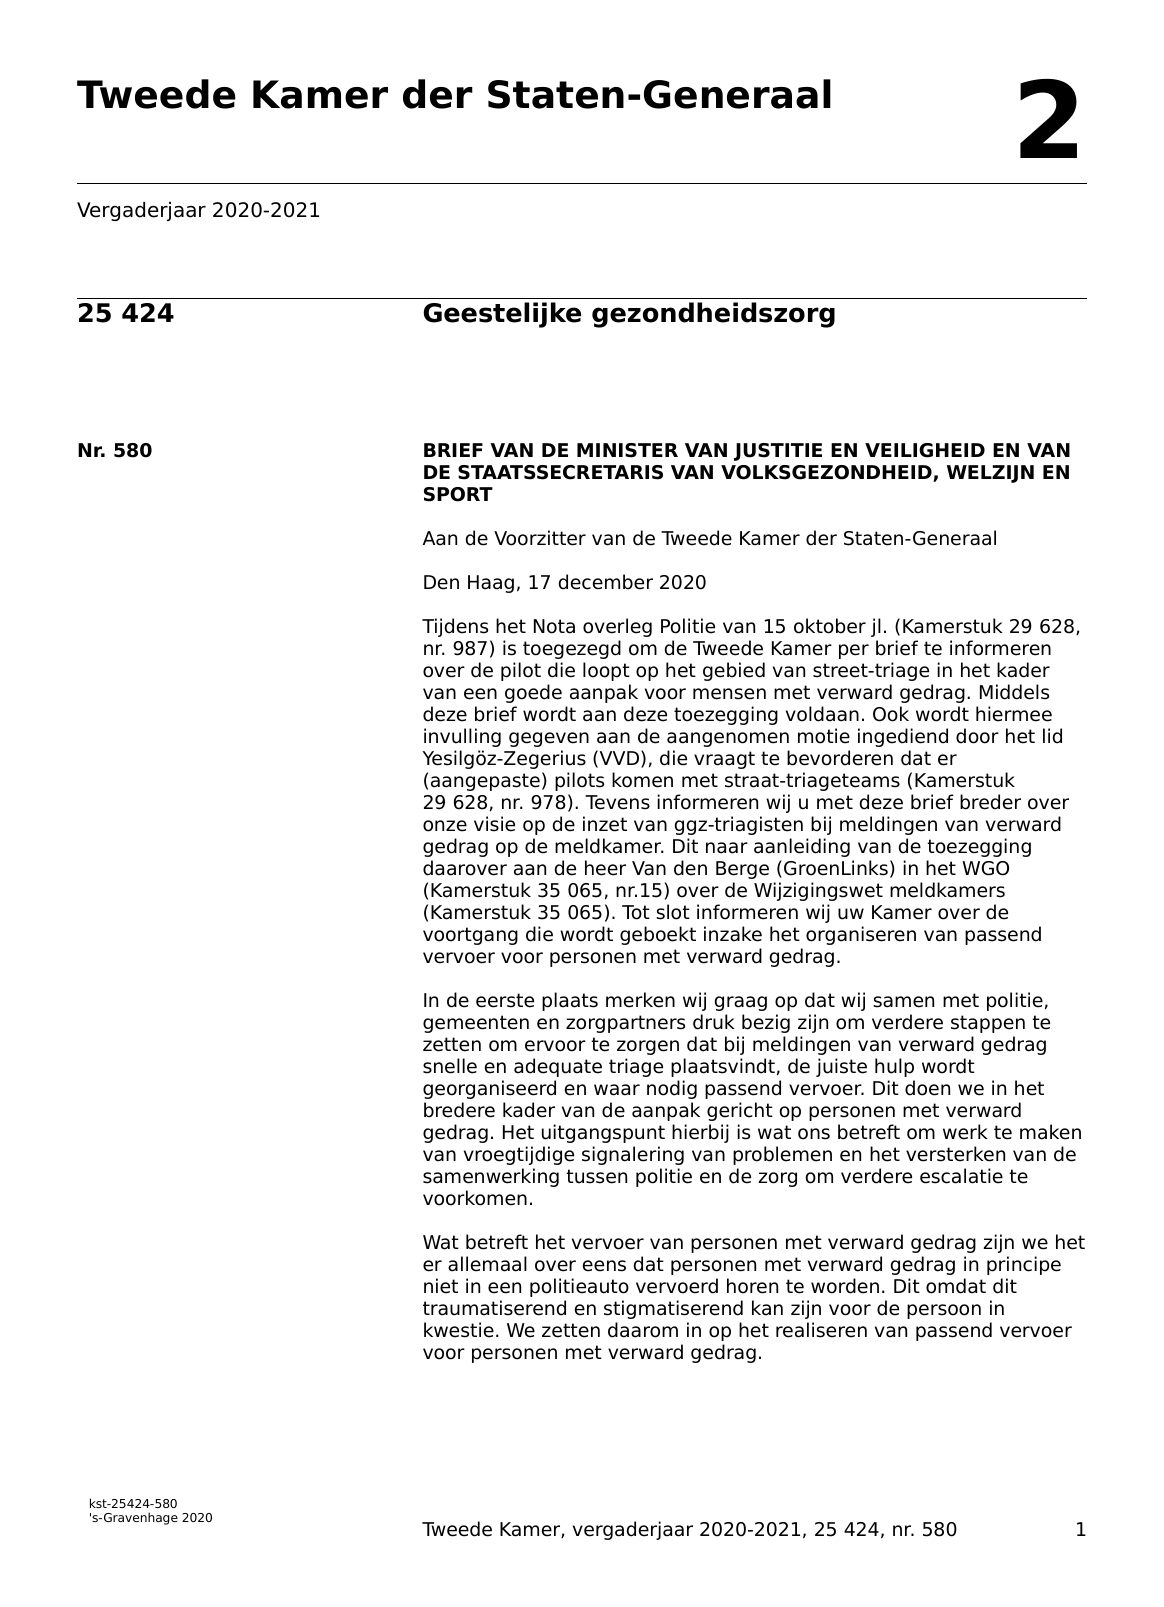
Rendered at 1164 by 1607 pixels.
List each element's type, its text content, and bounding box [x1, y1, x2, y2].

text 's-Gravenhage 2020 [88, 1511, 323, 1525]
text Den Haag, 17 december 2020 [422, 572, 1087, 594]
text Wat betreft het vervoer van personen met verward gedrag zijn we het er allemaal over eens dat personen met verward gedrag in principe niet in een politieauto vervoerd horen te worden. Dit omdat dit traumatiserend en stigmatiserend kan zijn voor de persoon in kwestie. We zetten daarom in op het realiseren van passend vervoer voor personen met verward gedrag. [422, 1232, 1087, 1364]
subtitle 25 424 Geestelijke gezondheidszorg [77, 299, 1087, 329]
subtitle Nr. 580 BRIEF VAN DE MINISTER VAN JUSTITIE EN VEILIGHEID EN VAN DE STAATSSECRETARIS VAN VOLKSGEZONDHEID, WELZIJN EN SPORT [77, 440, 1087, 506]
text Aan de Voorzitter van de Tweede Kamer der Staten-Generaal [422, 528, 1087, 550]
table_header 2 [886, 59, 1087, 183]
text In de eerste plaats merken wij graag op dat wij samen met politie, gemeenten en zorgpartners druk bezig zijn om verdere stappen te zetten om ervoor te zorgen dat bij meldingen van verward gedrag snelle en adequate triage plaatsvindt, de juiste hulp wordt georganiseerd en waar nodig passend vervoer. Dit doen we in het bredere kader van de aanpak gericht op personen met verward gedrag. Het uitgangspunt hierbij is wat ons betreft om werk te maken van vroegtijdige signalering van problemen en het versterken van de samenwerking tussen politie en de zorg om verdere escalatie te voorkomen. [422, 990, 1087, 1210]
text kst-25424-580 [88, 1497, 323, 1511]
text Tijdens het Nota overleg Politie van 15 oktober jl. (Kamerstuk 29 628, nr. 987) is toegezegd om de Tweede Kamer per brief te informeren over de pilot die loopt op het gebied van street-triage in het kader van een goede aanpak voor mensen met verward gedrag. Middels deze brief wordt aan deze toezegging voldaan. Ook wordt hiermee invulling gegeven aan de aangenomen motie ingediend door het lid Yesilgöz-Zegerius (VVD), die vraagt te bevorderen dat er (aangepaste) pilots komen met straat-triageteams (Kamerstuk 29 628, nr. 978). Tevens informeren wij u met deze brief breder over onze visie op de inzet van ggz-triagisten bij meldingen van verward gedrag op de meldkamer. Dit naar aanleiding van de toezegging daarover aan de heer Van den Berge (GroenLinks) in het WGO (Kamerstuk 35 065, nr.15) over de Wijzigingswet meldkamers (Kamerstuk 35 065). Tot slot informeren wij uw Kamer over de voortgang die wordt geboekt inzake het organiseren van passend vervoer voor personen met verward gedrag. [422, 616, 1087, 968]
table_cell Vergaderjaar 2020-2021 [77, 184, 1087, 298]
table_header Tweede Kamer der Staten-Generaal [77, 59, 886, 183]
